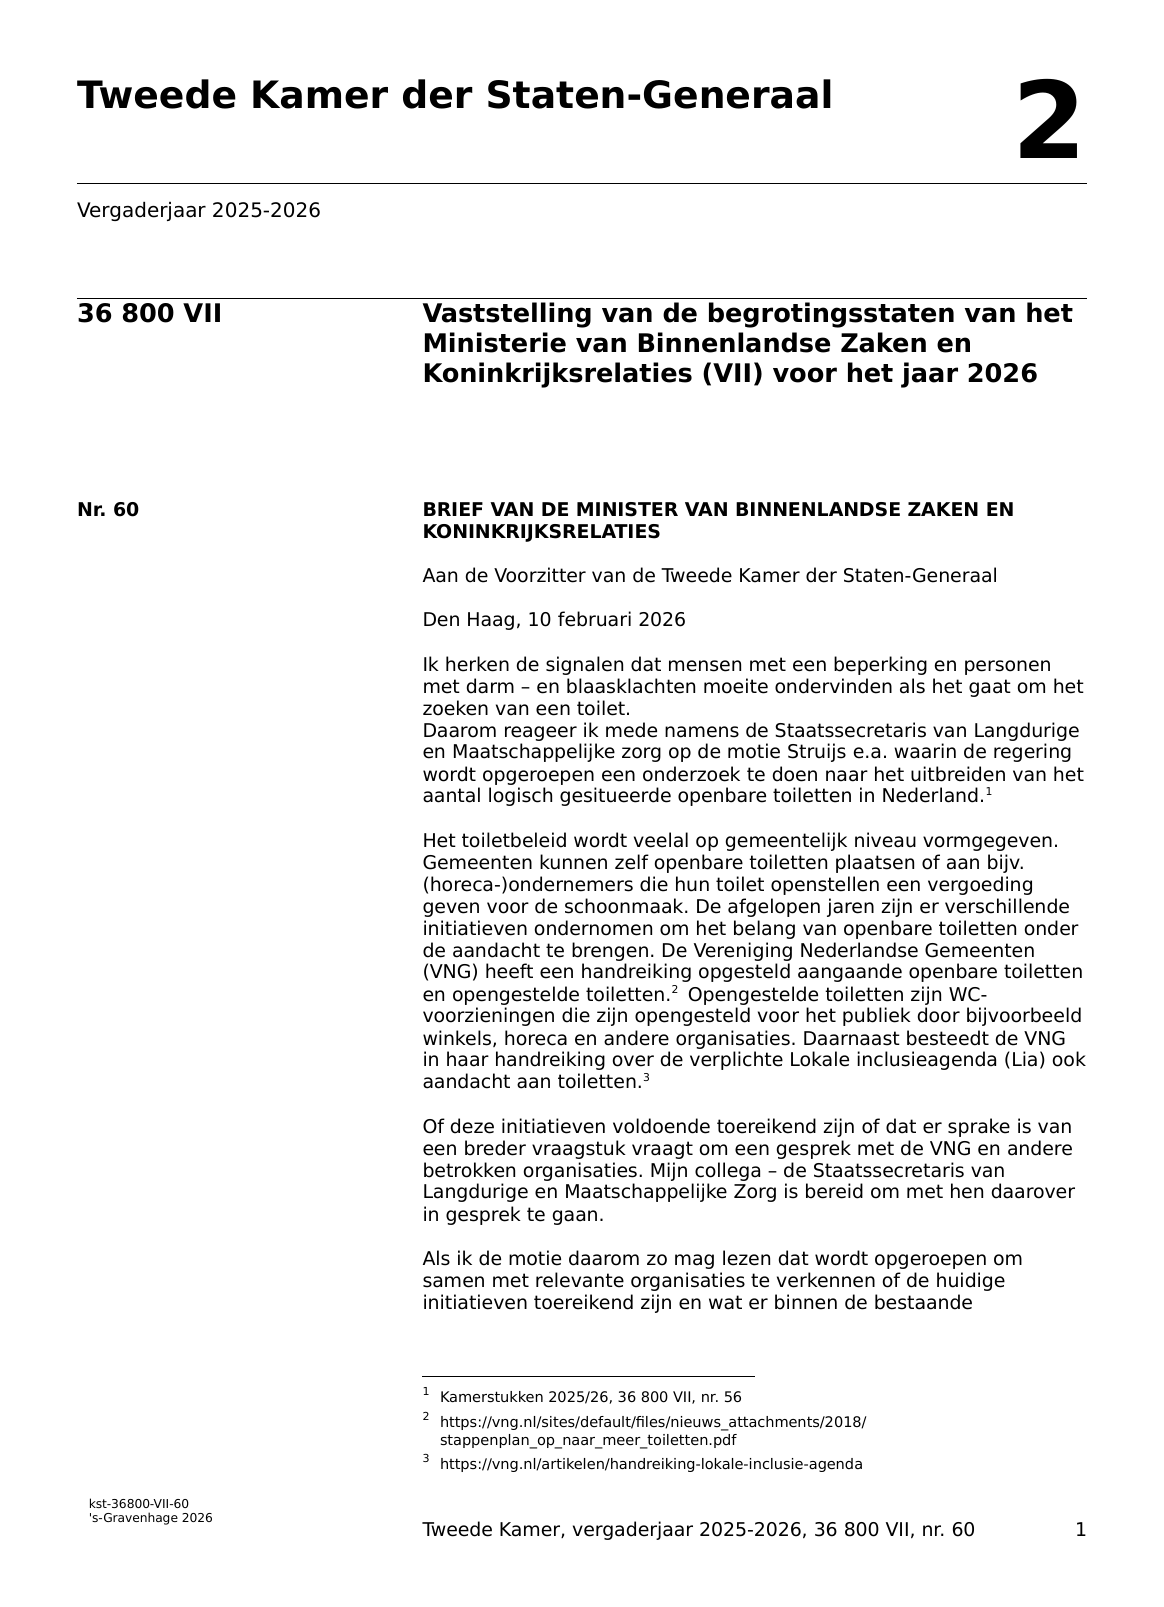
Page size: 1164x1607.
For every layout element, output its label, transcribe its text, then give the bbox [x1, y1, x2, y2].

subtitle Nr. 60 BRIEF VAN DE MINISTER VAN BINNENLANDSE ZAKEN EN KONINKRIJKSRELATIES [77, 499, 1087, 543]
table_header 2 [886, 59, 1087, 183]
text https://vng.nl/artikelen/handreiking-lokale-inclusie-agenda [422, 1452, 1087, 1474]
text Den Haag, 10 februari 2026 [422, 609, 1087, 631]
subtitle 36 800 VII Vaststelling van de begrotingsstaten van het Ministerie van Binnenlandse Zaken en Koninkrijksrelaties (VII) voor het jaar 2026 [77, 299, 1087, 388]
text Als ik de motie daarom zo mag lezen dat wordt opgeroepen om samen met relevante organisaties te verkennen of de huidige initiatieven toereikend zijn en wat er binnen de bestaande [422, 1248, 1087, 1313]
text Kamerstukken 2025/26, 36 800 VII, nr. 56 [422, 1385, 1087, 1407]
text Ik herken de signalen dat mensen met een beperking en personen met darm – en blaasklachten moeite ondervinden als het gaat om het zoeken van een toilet. [422, 653, 1087, 719]
table_header Tweede Kamer der Staten-Generaal [77, 59, 886, 183]
text Het toiletbeleid wordt veelal op gemeentelijk niveau vormgegeven. Gemeenten kunnen zelf openbare toiletten plaatsen of aan bijv. (horeca-)ondernemers die hun toilet openstellen een vergoeding geven voor de schoonmaak. De afgelopen jaren zijn er verschillende initiatieven ondernomen om het belang van openbare toiletten onder de aandacht te brengen. De Vereniging Nederlandse Gemeenten (VNG) heeft een handreiking opgesteld aangaande openbare toiletten en opengestelde toiletten. Opengestelde toiletten zijn WC-voorzieningen die zijn opengesteld voor het publiek door bijvoorbeeld winkels, horeca en andere organisaties. Daarnaast besteedt de VNG in haar handreiking over de verplichte Lokale inclusieagenda (Lia) ook aandacht aan toiletten. [422, 829, 1087, 1093]
text kst-36800-VII-60 [88, 1497, 323, 1511]
table_cell Vergaderjaar 2025-2026 [77, 184, 1087, 298]
text 's-Gravenhage 2026 [88, 1511, 323, 1525]
text https://vng.nl/sites/default/files/nieuws_attachments/2018/stappenplan_op_naar_meer_toiletten.pdf [422, 1410, 1087, 1449]
text Aan de Voorzitter van de Tweede Kamer der Staten-Generaal [422, 565, 1087, 587]
text Of deze initiatieven voldoende toereikend zijn of dat er sprake is van een breder vraagstuk vraagt om een gesprek met de VNG en andere betrokken organisaties. Mijn collega – de Staatssecretaris van Langdurige en Maatschappelijke Zorg is bereid om met hen daarover in gesprek te gaan. [422, 1116, 1087, 1225]
text Daarom reageer ik mede namens de Staatssecretaris van Langdurige en Maatschappelijke zorg op de motie Struijs e.a. waarin de regering wordt opgeroepen een onderzoek te doen naar het uitbreiden van het aantal logisch gesitueerde openbare toiletten in Nederland. [422, 719, 1087, 807]
